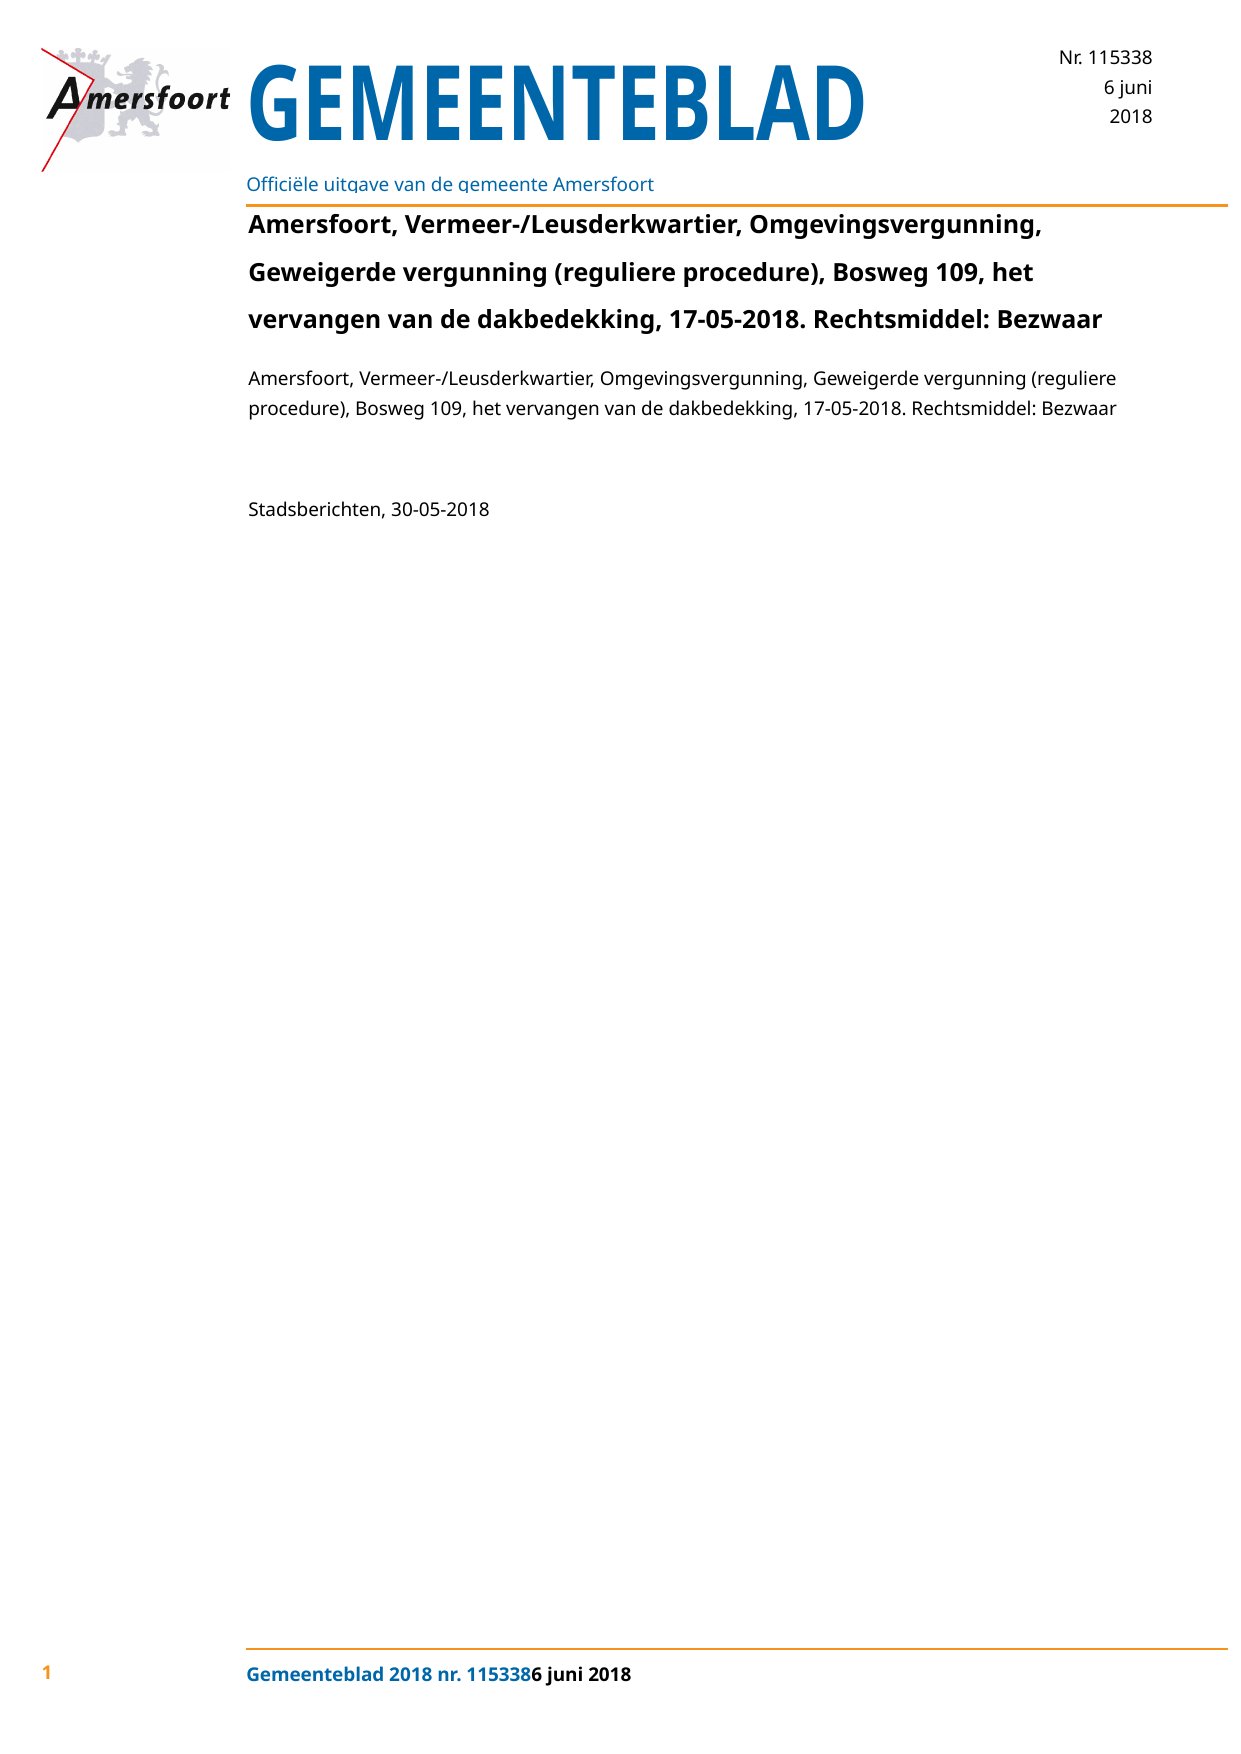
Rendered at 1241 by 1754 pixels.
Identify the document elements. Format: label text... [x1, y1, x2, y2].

text Amersfoort, Vermeer-/Leusderkwartier, Omgevingsvergunning, Geweigerde vergunning (reguliere procedure), Bosweg 109, het vervangen van de dakbedekking, 17-05-2018. Rechtsmiddel: Bezwaar [248, 207, 1152, 336]
text Amersfoort, Vermeer-/Leusderkwartier, Omgevingsvergunning, Geweigerde vergunning (reguliere procedure), Bosweg 109, het vervangen van de dakbedekking, 17-05-2018. Rechtsmiddel: Bezwaar [248, 366, 1152, 421]
picture [41, 47, 231, 172]
text Stadsberichten, 30-05-2018 [248, 496, 1152, 522]
